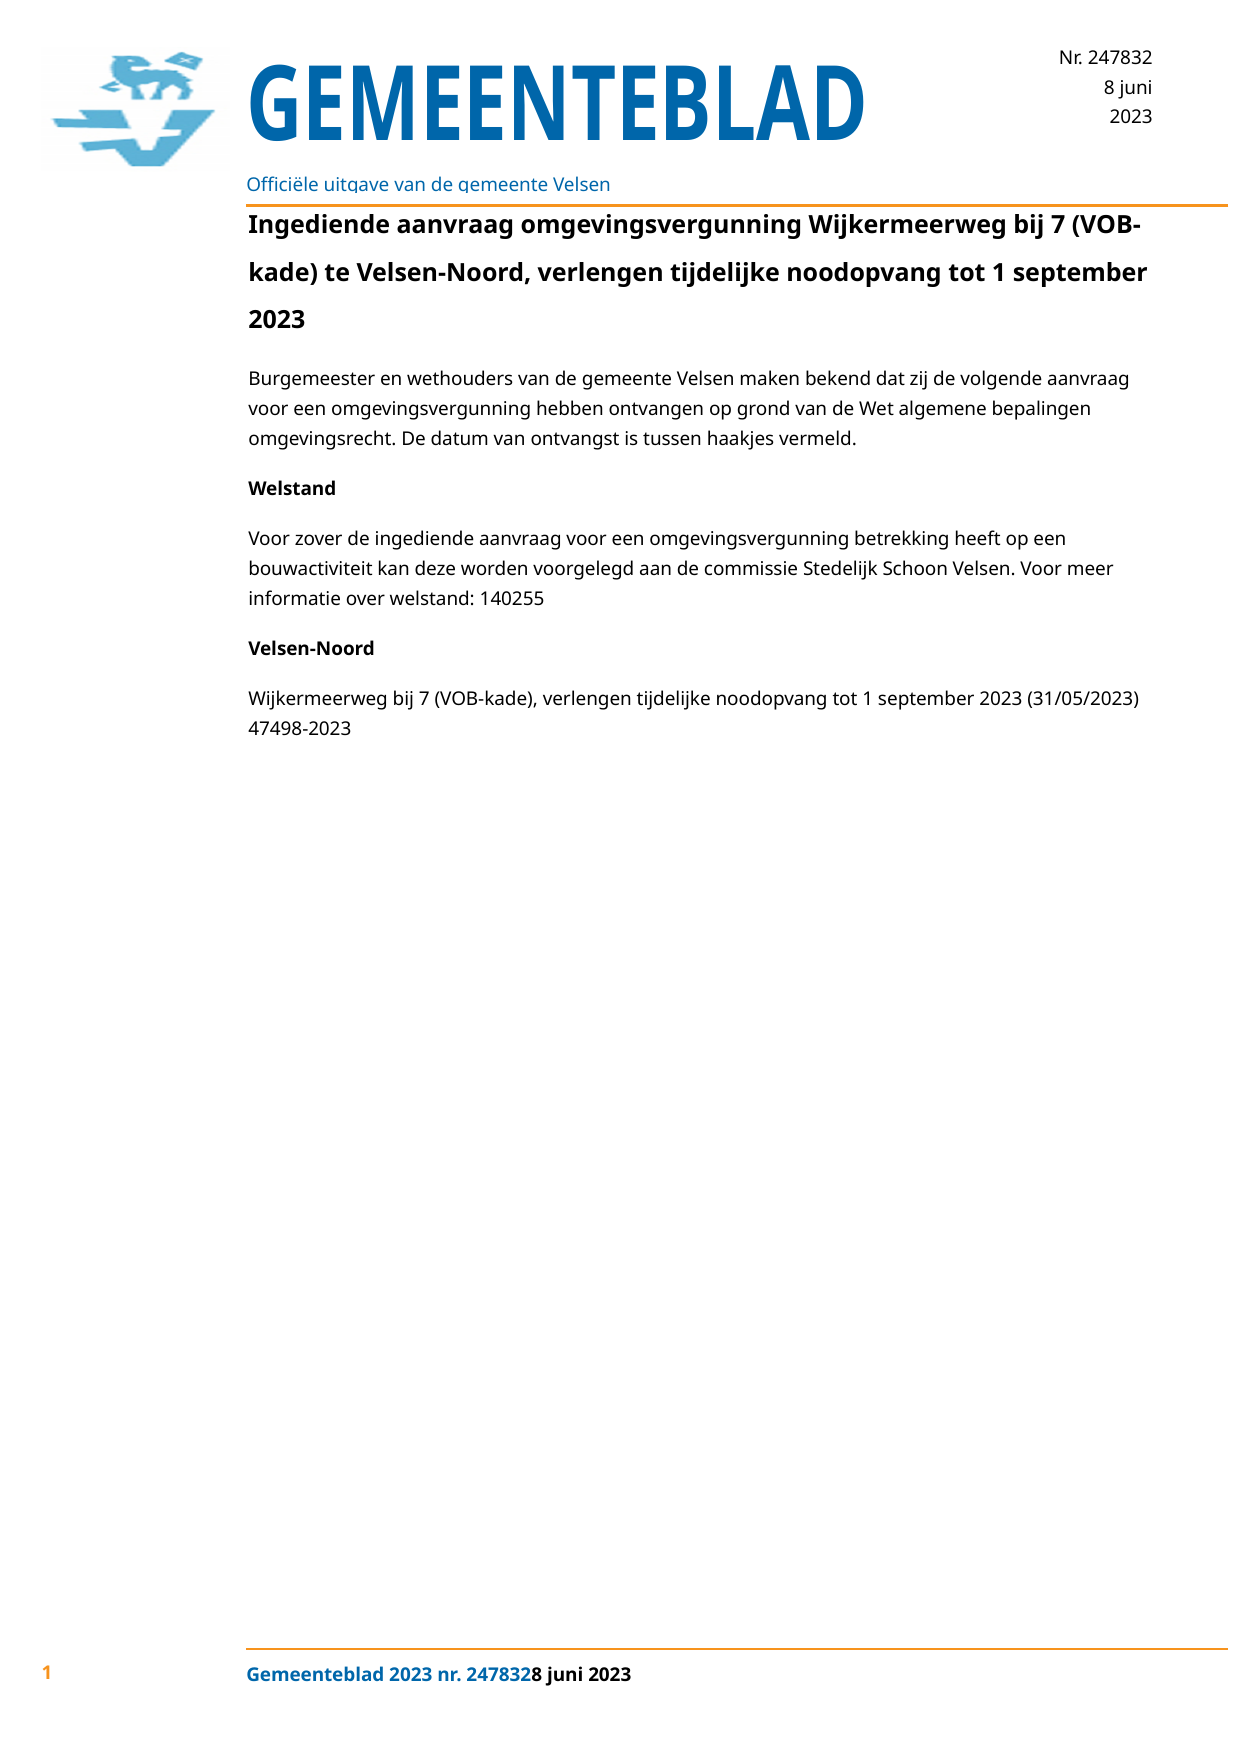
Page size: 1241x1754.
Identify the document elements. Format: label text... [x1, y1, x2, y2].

picture [41, 47, 231, 172]
text Ingediende aanvraag omgevingsvergunning Wijkermeerweg bij 7 (VOB-kade) te Velsen-Noord, verlengen tijdelijke noodopvang tot 1 september 2023 [248, 207, 1152, 336]
text Wijkermeerweg bij 7 (VOB-kade), verlengen tijdelijke noodopvang tot 1 september 2023 (31/05/2023) 47498-2023 [248, 686, 1152, 741]
text Welstand [248, 475, 1152, 501]
text Burgemeester en wethouders van de gemeente Velsen maken bekend dat zij de volgende aanvraag voor een omgevingsvergunning hebben ontvangen op grond van de Wet algemene bepalingen omgevingsrecht. De datum van ontvangst is tussen haakjes vermeld. [248, 366, 1152, 450]
text Voor zover de ingediende aanvraag voor een omgevingsvergunning betrekking heeft op een bouwactiviteit kan deze worden voorgelegd aan de commissie Stedelijk Schoon Velsen. Voor meer informatie over welstand: 140255 [248, 526, 1152, 610]
text Velsen-Noord [248, 635, 1152, 661]
